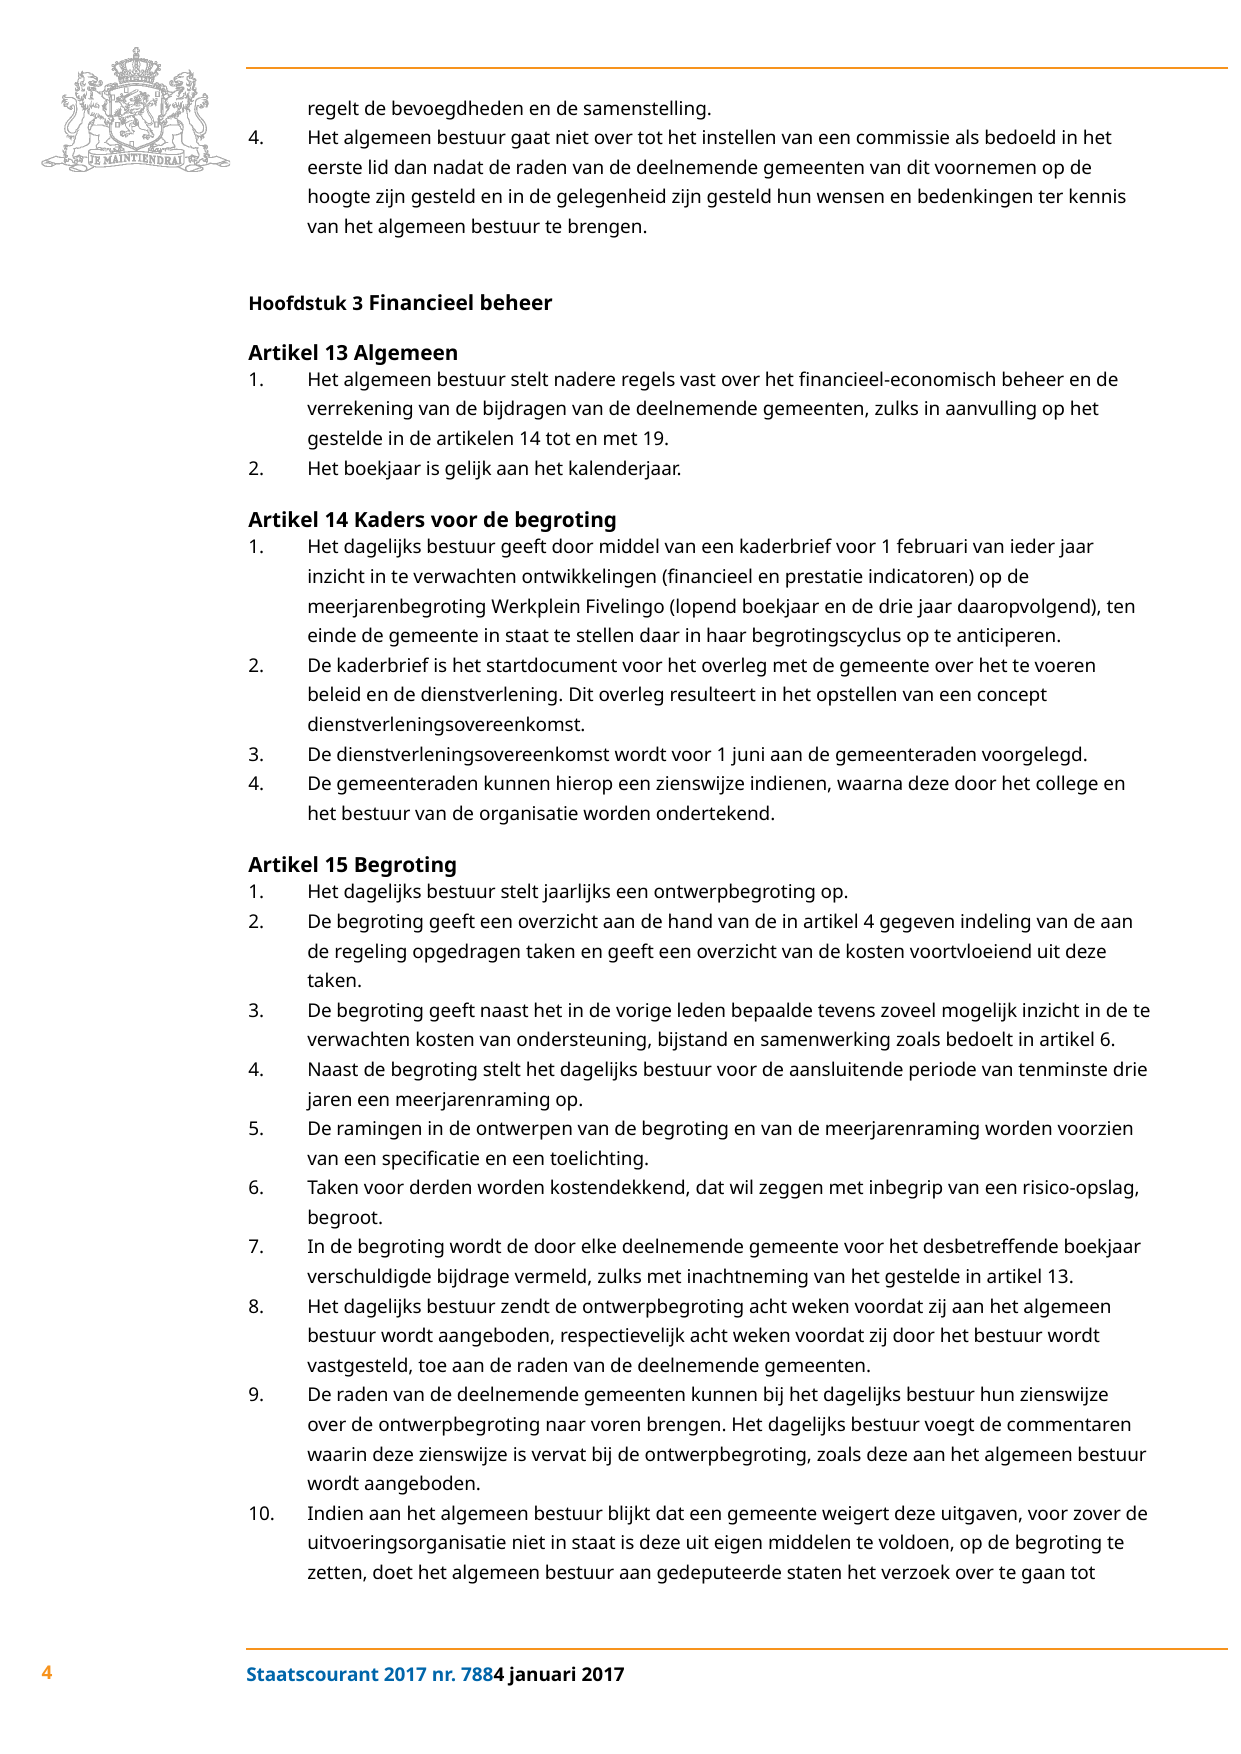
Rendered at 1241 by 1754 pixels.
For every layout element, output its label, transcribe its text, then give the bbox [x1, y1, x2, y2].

list Het dagelijks bestuur zendt de ontwerpbegroting acht weken voordat zij aan het algemeen bestuur wordt aangeboden, respectievelijk acht weken voordat zij door het bestuur wordt vastgesteld, toe aan de raden van de deelnemende gemeenten. [248, 1293, 1152, 1378]
list De ramingen in de ontwerpen van de begroting en van de meerjarenraming worden voorzien van een specificatie en een toelichting. [248, 1115, 1152, 1171]
list Het dagelijks bestuur geeft door middel van een kaderbrief voor 1 februari van ieder jaar inzicht in te verwachten ontwikkelingen (financieel en prestatie indicatoren) op de meerjarenbegroting Werkplein Fivelingo (lopend boekjaar en de drie jaar daaropvolgend), ten einde de gemeente in staat te stellen daar in haar begrotingscyclus op te anticiperen. [248, 534, 1152, 648]
list De dienstverleningsovereenkomst wordt voor 1 juni aan de gemeenteraden voorgelegd. [248, 741, 1152, 766]
text Artikel 14 Kaders voor de begroting [248, 505, 1152, 534]
text Hoofdstuk 3 Financieel beheer [248, 288, 1152, 317]
list De begroting geeft een overzicht aan de hand van de in artikel 4 gegeven indeling van de aan de regeling opgedragen taken en geeft een overzicht van de kosten voortvloeiend uit deze taken. [248, 908, 1152, 993]
list Het dagelijks bestuur stelt jaarlijks een ontwerpbegroting op. [248, 879, 1152, 904]
list Het algemeen bestuur gaat niet over tot het instellen van een commissie als bedoeld in het eerste lid dan nadat de raden van de deelnemende gemeenten van dit voornemen op de hoogte zijn gesteld en in de gelegenheid zijn gesteld hun wensen en bedenkingen ter kennis van het algemeen bestuur te brengen. [248, 124, 1152, 239]
text Artikel 15 Begroting [248, 850, 1152, 879]
list De gemeenteraden kunnen hierop een zienswijze indienen, waarna deze door het college en het bestuur van de organisatie worden ondertekend. [248, 770, 1152, 826]
text Artikel 13 Algemeen [248, 338, 1152, 366]
list Naast de begroting stelt het dagelijks bestuur voor de aansluitende periode van tenminste drie jaren een meerjarenraming op. [248, 1056, 1152, 1112]
list Het boekjaar is gelijk aan het kalenderjaar. [248, 455, 1152, 481]
list De kaderbrief is het startdocument voor het overleg met de gemeente over het te voeren beleid en de dienstverlening. Dit overleg resulteert in het opstellen van een concept dienstverleningsovereenkomst. [248, 652, 1152, 737]
list De raden van de deelnemende gemeenten kunnen bij het dagelijks bestuur hun zienswijze over de ontwerpbegroting naar voren brengen. Het dagelijks bestuur voegt de commentaren waarin deze zienswijze is vervat bij de ontwerpbegroting, zoals deze aan het algemeen bestuur wordt aangeboden. [248, 1382, 1152, 1496]
list regelt de bevoegdheden en de samenstelling. [248, 95, 1152, 121]
list De begroting geeft naast het in de vorige leden bepaalde tevens zoveel mogelijk inzicht in de te verwachten kosten van ondersteuning, bijstand en samenwerking zoals bedoelt in artikel 6. [248, 997, 1152, 1052]
list In de begroting wordt de door elke deelnemende gemeente voor het desbetreffende boekjaar verschuldigde bijdrage vermeld, zulks met inachtneming van het gestelde in artikel 13. [248, 1234, 1152, 1289]
picture [41, 47, 231, 172]
list Indien aan het algemeen bestuur blijkt dat een gemeente weigert deze uitgaven, voor zover de uitvoeringsorganisatie niet in staat is deze uit eigen middelen te voldoen, op de begroting te zetten, doet het algemeen bestuur aan gedeputeerde staten het verzoek over te gaan tot [248, 1500, 1152, 1585]
list Taken voor derden worden kostendekkend, dat wil zeggen met inbegrip van een risico-opslag, begroot. [248, 1174, 1152, 1230]
list Het algemeen bestuur stelt nadere regels vast over het financieel-economisch beheer en de verrekening van de bijdragen van de deelnemende gemeenten, zulks in aanvulling op het gestelde in de artikelen 14 tot en met 19. [248, 366, 1152, 451]
